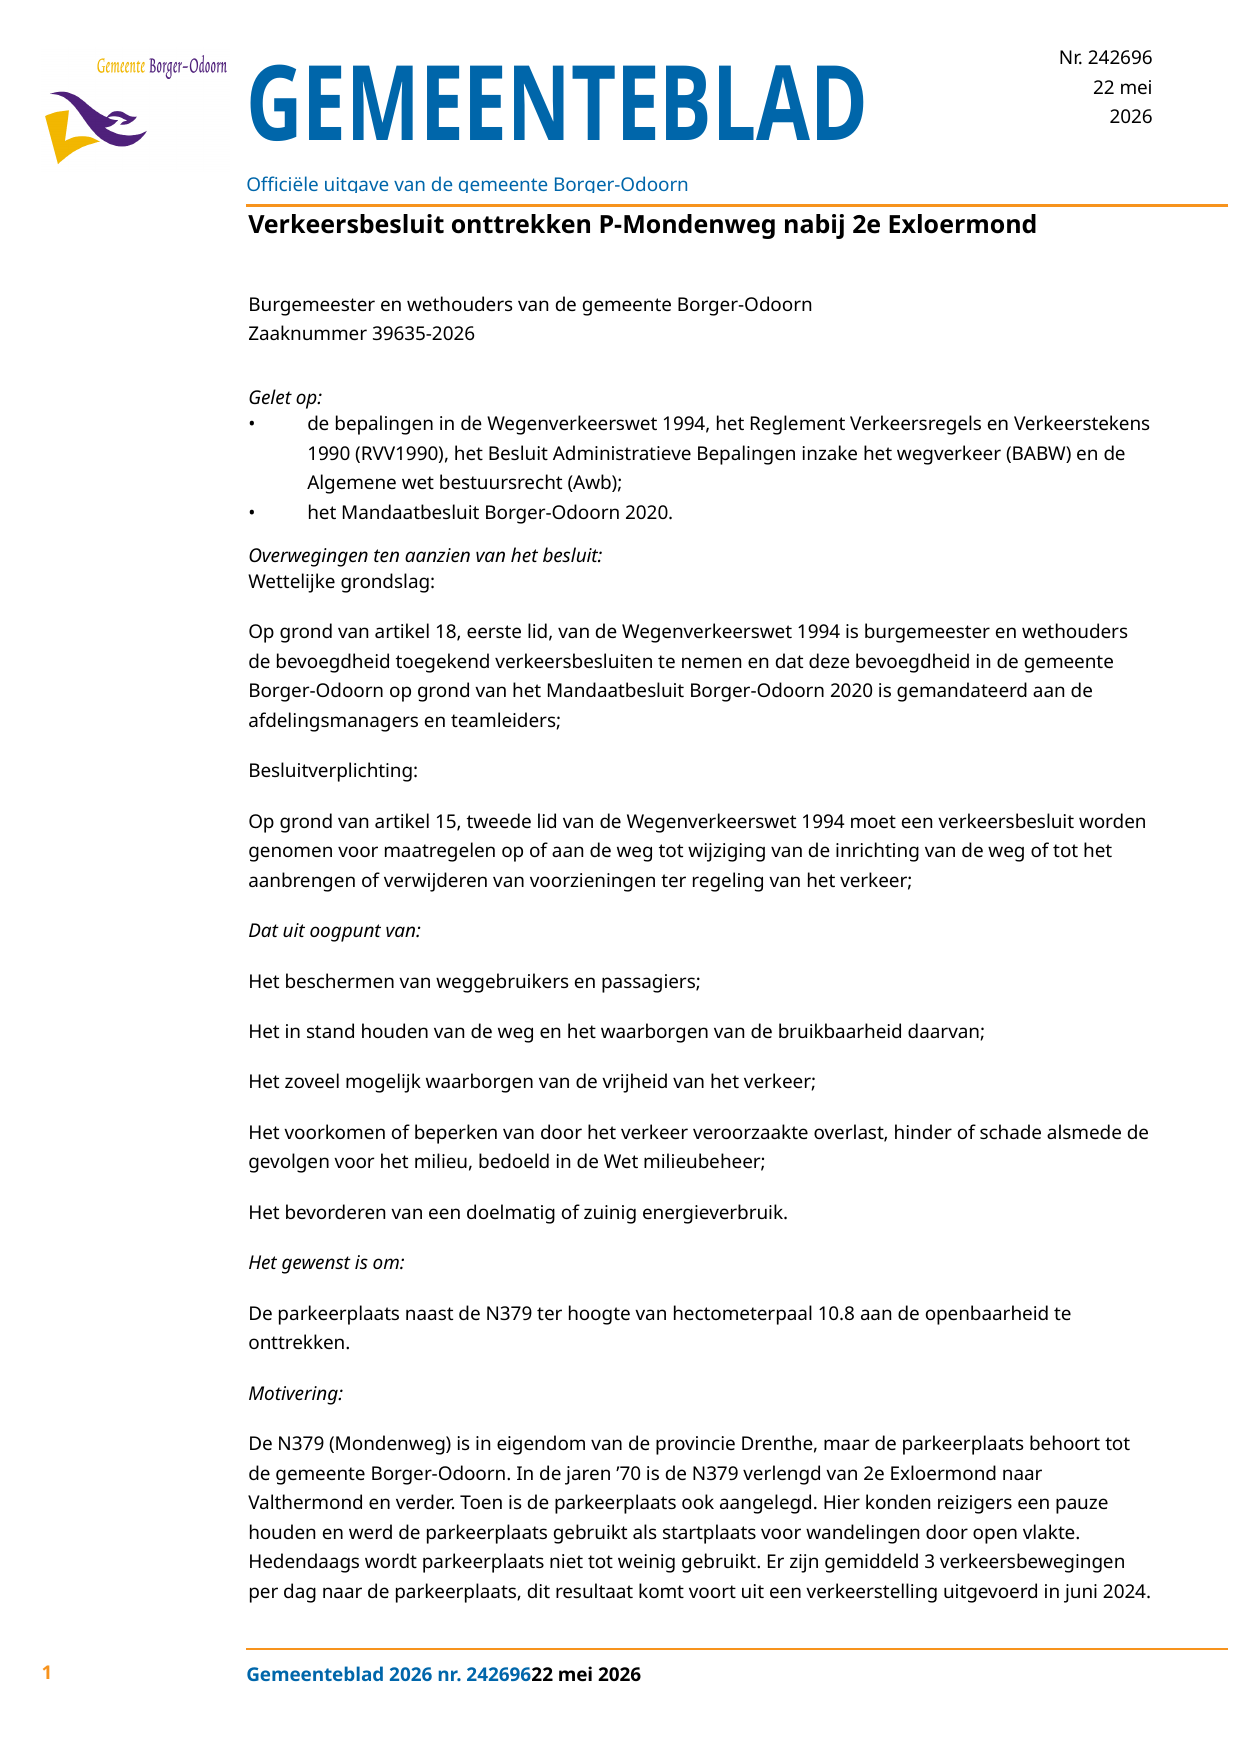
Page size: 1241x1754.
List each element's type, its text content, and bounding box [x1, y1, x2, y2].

picture [41, 47, 231, 172]
list de bepalingen in de Wegenverkeerswet 1994, het Reglement Verkeersregels en Verkeerstekens 1990 (RVV1990), het Besluit Administratieve Bepalingen inzake het wegverkeer (BABW) en de Algemene wet bestuursrecht (Awb); [248, 410, 1152, 495]
text Verkeersbesluit onttrekken P-Mondenweg nabij 2e Exloermond [248, 207, 1152, 241]
text Op grond van artikel 18, eerste lid, van de Wegenverkeerswet 1994 is burgemeester en wethouders de bevoegdheid toegekend verkeersbesluiten te nemen en dat deze bevoegdheid in de gemeente Borger-Odoorn op grond van het Mandaatbesluit Borger-Odoorn 2020 is gemandateerd aan de afdelingsmanagers en teamleiders; [248, 618, 1152, 733]
text Motivering: [248, 1380, 1152, 1406]
text Het beschermen van weggebruikers en passagiers; [248, 968, 1152, 994]
text Het zoveel mogelijk waarborgen van de vrijheid van het verkeer; [248, 1069, 1152, 1094]
text Overwegingen ten aanzien van het besluit: [248, 542, 1152, 568]
text Burgemeester en wethouders van de gemeente Borger-Odoorn [248, 291, 1152, 317]
text Dat uit oogpunt van: [248, 917, 1152, 943]
text Op grond van artikel 15, tweede lid van de Wegenverkeerswet 1994 moet een verkeersbesluit worden genomen voor maatregelen op of aan de weg tot wijziging van de inrichting van de weg of tot het aanbrengen of verwijderen van voorzieningen ter regeling van het verkeer; [248, 808, 1152, 893]
text Gelet op: [248, 384, 1152, 410]
text De parkeerplaats naast de N379 ter hoogte van hectometerpaal 10.8 aan de openbaarheid te onttrekken. [248, 1300, 1152, 1355]
text De N379 (Mondenweg) is in eigendom van de provincie Drenthe, maar de parkeerplaats behoort tot de gemeente Borger-Odoorn. In de jaren ’70 is de N379 verlengd van 2e Exloermond naar Valthermond en verder. Toen is de parkeerplaats ook aangelegd. Hier konden reizigers een pauze houden en werd de parkeerplaats gebruikt als startplaats voor wandelingen door open vlakte. Hedendaags wordt parkeerplaats niet tot weinig gebruikt. Er zijn gemiddeld 3 verkeersbewegingen per dag naar de parkeerplaats, dit resultaat komt voort uit een verkeerstelling uitgevoerd in juni 2024. [248, 1430, 1152, 1604]
text Het gewenst is om: [248, 1249, 1152, 1275]
text Wettelijke grondslag: [248, 568, 1152, 594]
text Zaaknummer 39635-2026 [248, 321, 1152, 346]
text Het bevorderen van een doelmatig of zuinig energieverbruik. [248, 1199, 1152, 1225]
text Besluitverplichting: [248, 757, 1152, 783]
text Het voorkomen of beperken van door het verkeer veroorzaakte overlast, hinder of schade alsmede de gevolgen voor het milieu, bedoeld in de Wet milieubeheer; [248, 1119, 1152, 1174]
list het Mandaatbesluit Borger-Odoorn 2020. [248, 499, 1152, 525]
text Het in stand houden van de weg en het waarborgen van de bruikbaarheid daarvan; [248, 1018, 1152, 1044]
